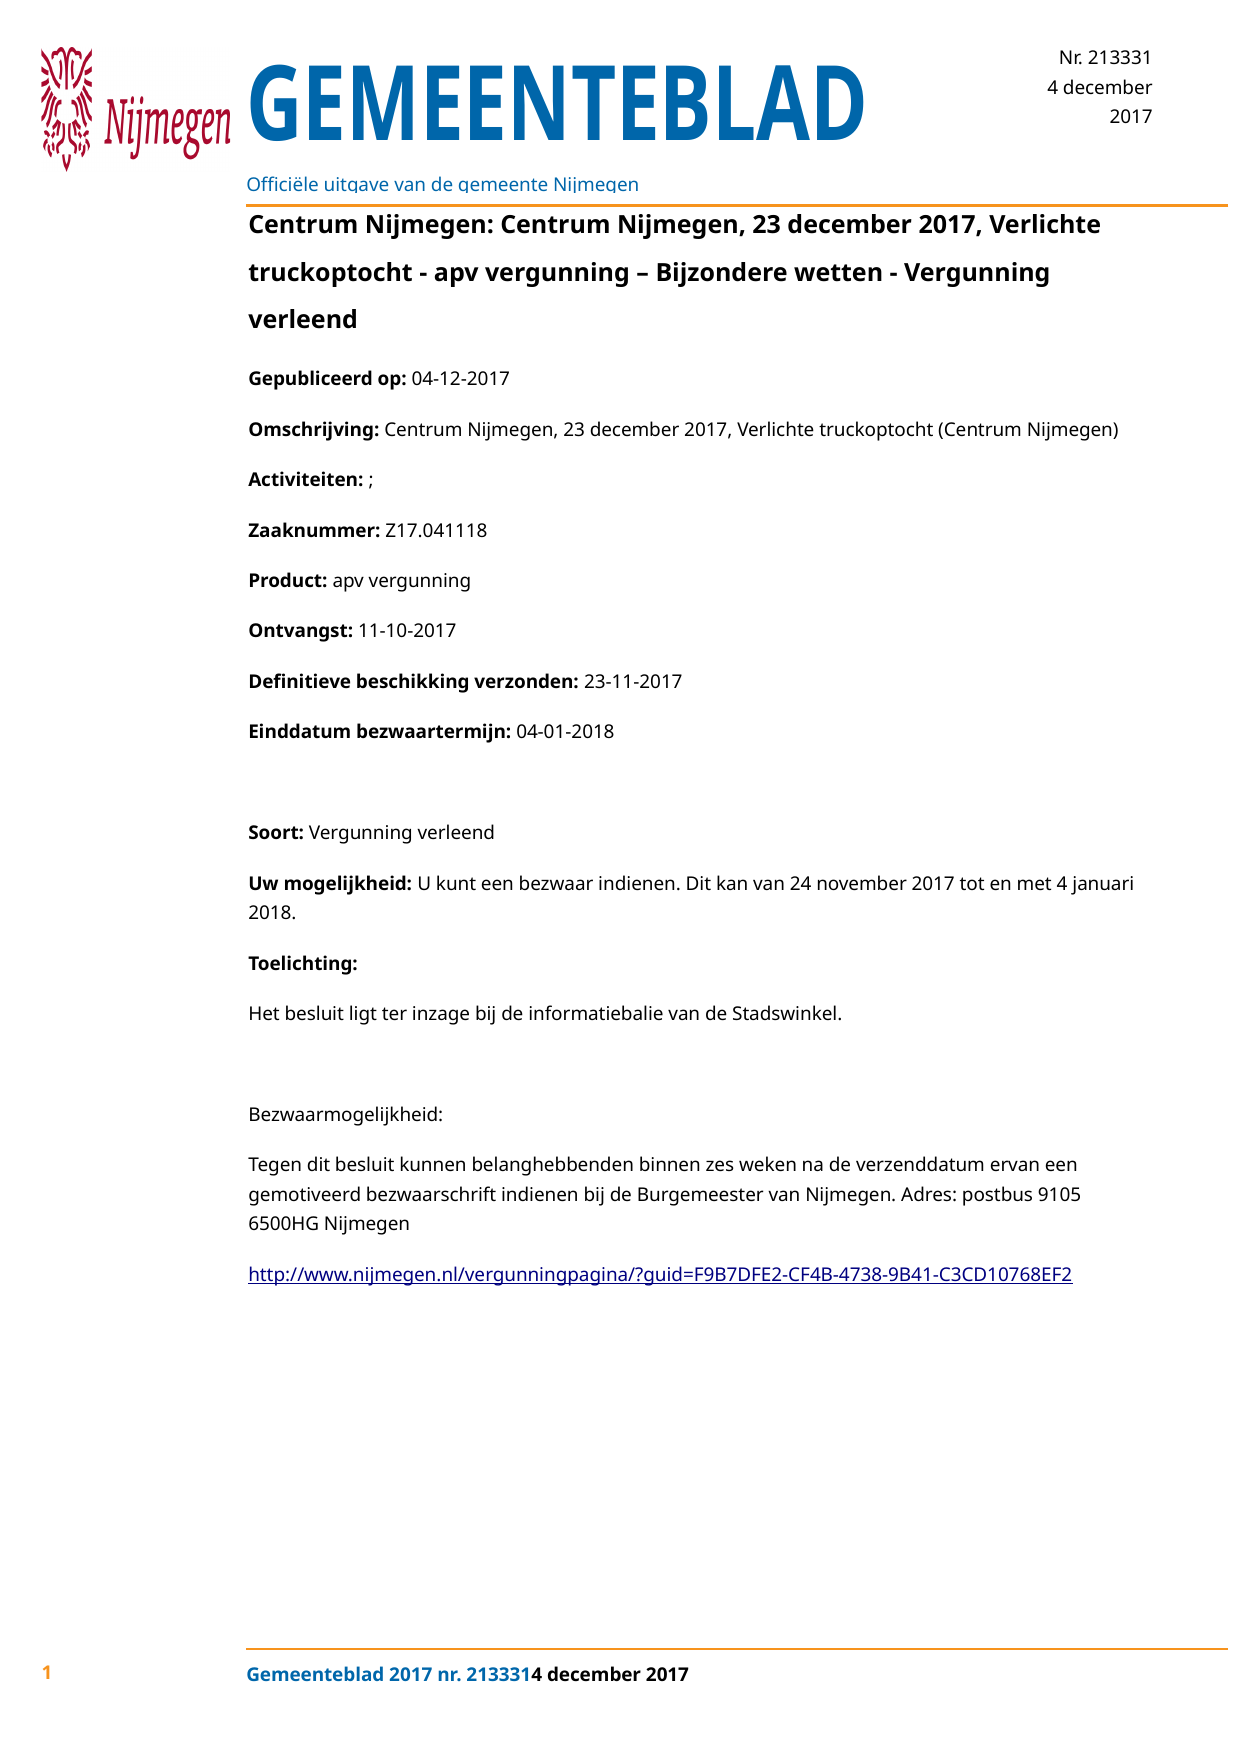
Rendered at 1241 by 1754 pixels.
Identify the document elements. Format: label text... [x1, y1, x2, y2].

text Omschrijving: Centrum Nijmegen, 23 december 2017, Verlichte truckoptocht (Centrum Nijmegen) [248, 416, 1152, 442]
text http://www.nijmegen.nl/vergunningpagina/?guid=F9B7DFE2-CF4B-4738-9B41-C3CD10768EF2 [248, 1261, 1152, 1287]
text Einddatum bezwaartermijn: 04-01-2018 [248, 718, 1152, 744]
picture [41, 47, 231, 172]
text Definitieve beschikking verzonden: 23-11-2017 [248, 668, 1152, 694]
text Zaaknummer: Z17.041118 [248, 517, 1152, 542]
text Toelichting: [248, 950, 1152, 975]
text Gepubliceerd op: 04-12-2017 [248, 366, 1152, 391]
text Tegen dit besluit kunnen belanghebbenden binnen zes weken na de verzenddatum ervan een gemotiveerd bezwaarschrift indienen bij de Burgemeester van Nijmegen. Adres: postbus 9105 6500HG Nijmegen [248, 1151, 1152, 1236]
text Ontvangst: 11-10-2017 [248, 618, 1152, 643]
text Product: apv vergunning [248, 567, 1152, 593]
text Centrum Nijmegen: Centrum Nijmegen, 23 december 2017, Verlichte truckoptocht - apv vergunning – Bijzondere wetten - Vergunning verleend [248, 207, 1152, 336]
text Soort: Vergunning verleend [248, 819, 1152, 845]
text Activiteiten: ; [248, 466, 1152, 492]
text Het besluit ligt ter inzage bij de informatiebalie van de Stadswinkel. [248, 1000, 1152, 1026]
text Uw mogelijkheid: U kunt een bezwaar indienen. Dit kan van 24 november 2017 tot en met 4 januari 2018. [248, 870, 1152, 925]
text Bezwaarmogelijkheid: [248, 1101, 1152, 1127]
